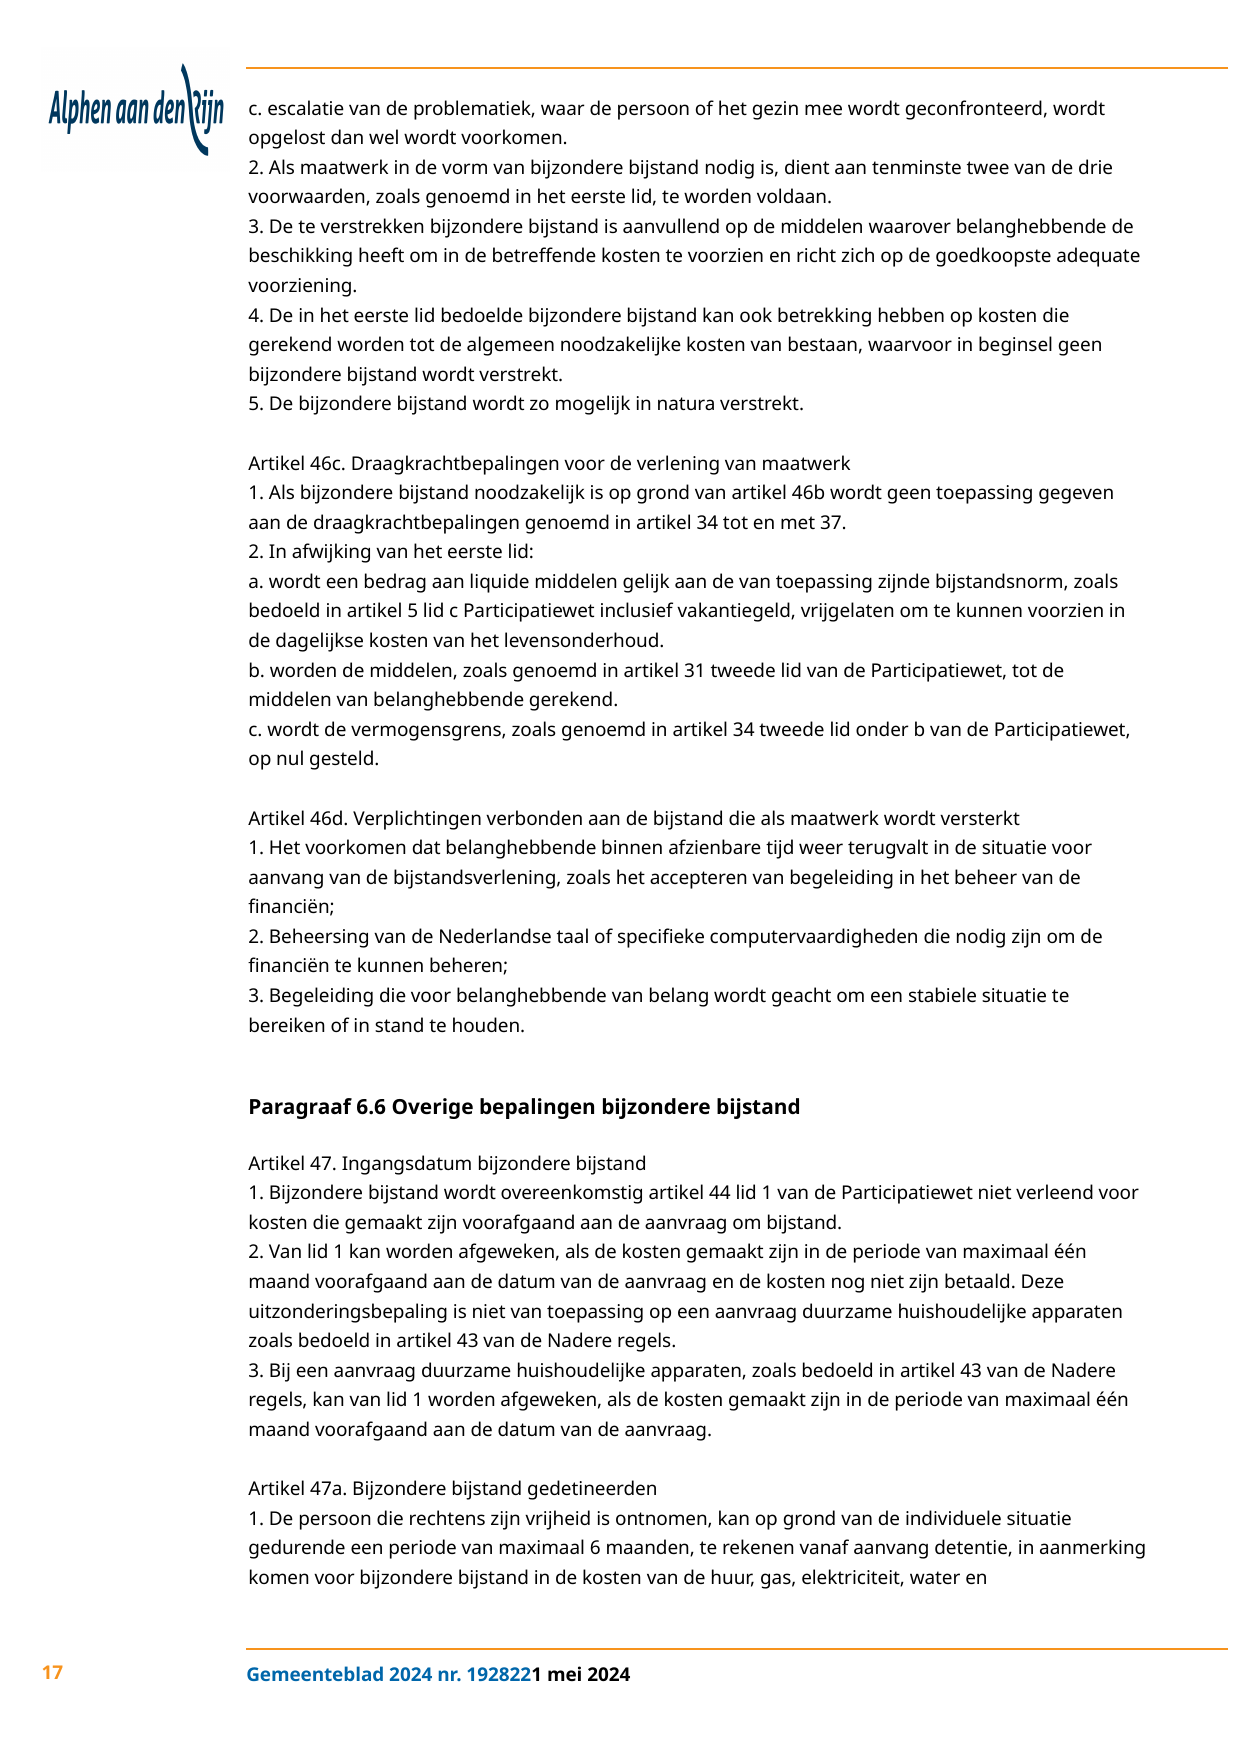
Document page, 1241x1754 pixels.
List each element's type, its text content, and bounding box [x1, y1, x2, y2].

text Artikel 47. Ingangsdatum bijzondere bijstand [248, 1150, 1152, 1176]
text 3. Begeleiding die voor belanghebbende van belang wordt geacht om een stabiele situatie te bereiken of in stand te houden. [248, 982, 1152, 1038]
text 1. De persoon die rechtens zijn vrijheid is ontnomen, kan op grond van de individuele situatie gedurende een periode van maximaal 6 maanden, te rekenen vanaf aanvang detentie, in aanmerking komen voor bijzondere bijstand in de kosten van de huur, gas, elektriciteit, water en [248, 1505, 1152, 1590]
text 2. In afwijking van het eerste lid: [248, 538, 1152, 564]
text 4. De in het eerste lid bedoelde bijzondere bijstand kan ook betrekking hebben op kosten die gerekend worden tot de algemeen noodzakelijke kosten van bestaan, waarvoor in beginsel geen bijzondere bijstand wordt verstrekt. [248, 302, 1152, 387]
text 2. Als maatwerk in de vorm van bijzondere bijstand nodig is, dient aan tenminste twee van de drie voorwaarden, zoals genoemd in het eerste lid, te worden voldaan. [248, 154, 1152, 209]
text Artikel 47a. Bijzondere bijstand gedetineerden [248, 1475, 1152, 1501]
text Paragraaf 6.6 Overige bepalingen bijzondere bijstand [248, 1092, 1152, 1120]
text 1. Bijzondere bijstand wordt overeenkomstig artikel 44 lid 1 van de Participatiewet niet verleend voor kosten die gemaakt zijn voorafgaand aan de aanvraag om bijstand. [248, 1179, 1152, 1235]
text Artikel 46d. Verplichtingen verbonden aan de bijstand die als maatwerk wordt versterkt [248, 805, 1152, 831]
text b. worden de middelen, zoals genoemd in artikel 31 tweede lid van de Participatiewet, tot de middelen van belanghebbende gerekend. [248, 657, 1152, 712]
text 3. Bij een aanvraag duurzame huishoudelijke apparaten, zoals bedoeld in artikel 43 van de Nadere regels, kan van lid 1 worden afgeweken, als de kosten gemaakt zijn in de periode van maximaal één maand voorafgaand aan de datum van de aanvraag. [248, 1357, 1152, 1442]
text Artikel 46c. Draagkrachtbepalingen voor de verlening van maatwerk [248, 450, 1152, 476]
text 5. De bijzondere bijstand wordt zo mogelijk in natura verstrekt. [248, 391, 1152, 416]
text 1. Als bijzondere bijstand noodzakelijk is op grond van artikel 46b wordt geen toepassing gegeven aan de draagkrachtbepalingen genoemd in artikel 34 tot en met 37. [248, 479, 1152, 535]
text 2. Beheersing van de Nederlandse taal of specifieke computervaardigheden die nodig zijn om de financiën te kunnen beheren; [248, 923, 1152, 978]
text 1. Het voorkomen dat belanghebbende binnen afzienbare tijd weer terugvalt in de situatie voor aanvang van de bijstandsverlening, zoals het accepteren van begeleiding in het beheer van de financiën; [248, 834, 1152, 919]
picture [41, 47, 231, 172]
text 3. De te verstrekken bijzondere bijstand is aanvullend op de middelen waarover belanghebbende de beschikking heeft om in de betreffende kosten te voorzien en richt zich op de goedkoopste adequate voorziening. [248, 213, 1152, 298]
text c. escalatie van de problematiek, waar de persoon of het gezin mee wordt geconfronteerd, wordt opgelost dan wel wordt voorkomen. [248, 95, 1152, 150]
text c. wordt de vermogensgrens, zoals genoemd in artikel 34 tweede lid onder b van de Participatiewet, op nul gesteld. [248, 716, 1152, 771]
text 2. Van lid 1 kan worden afgeweken, als de kosten gemaakt zijn in de periode van maximaal één maand voorafgaand aan de datum van de aanvraag en de kosten nog niet zijn betaald. Deze uitzonderingsbepaling is niet van toepassing op een aanvraag duurzame huishoudelijke apparaten zoals bedoeld in artikel 43 van de Nadere regels. [248, 1239, 1152, 1353]
text a. wordt een bedrag aan liquide middelen gelijk aan de van toepassing zijnde bijstandsnorm, zoals bedoeld in artikel 5 lid c Participatiewet inclusief vakantiegeld, vrijgelaten om te kunnen voorzien in de dagelijkse kosten van het levensonderhoud. [248, 568, 1152, 653]
